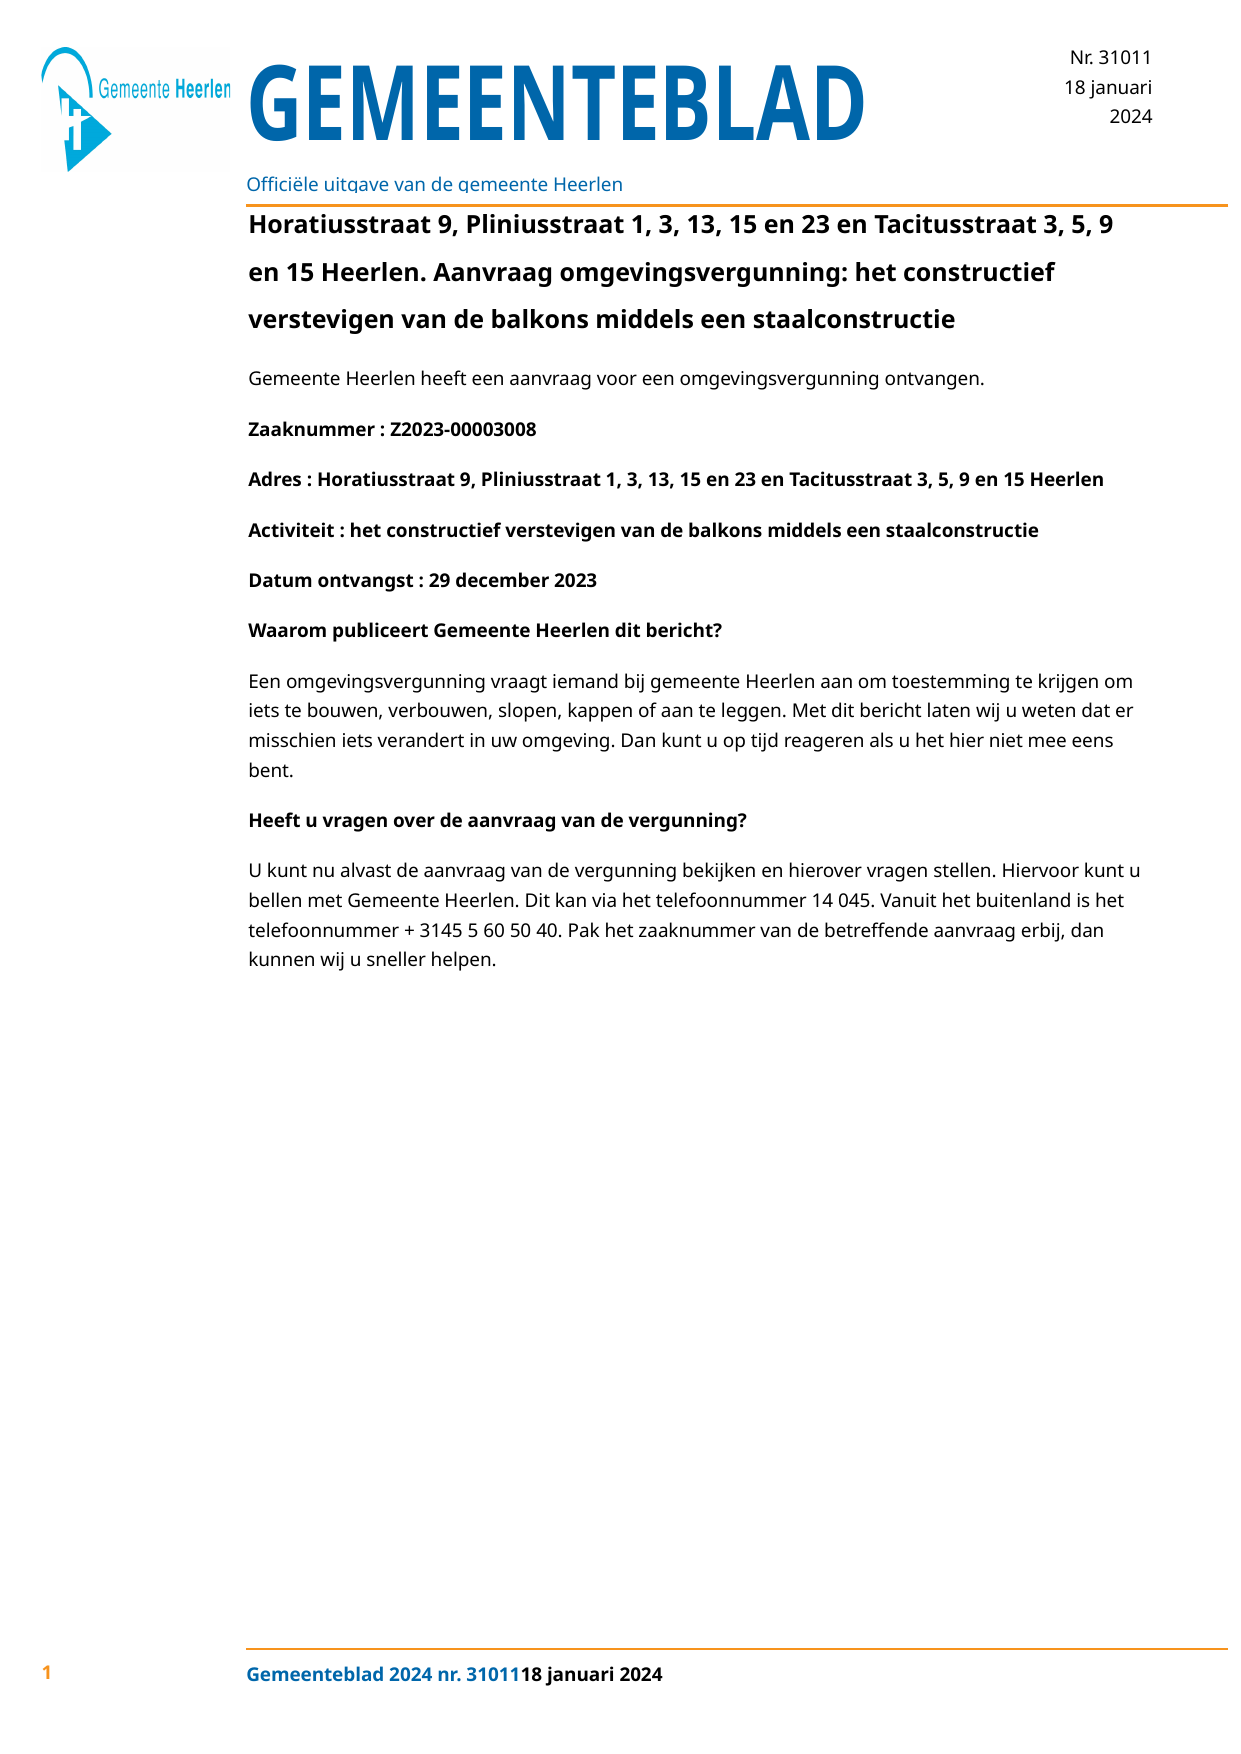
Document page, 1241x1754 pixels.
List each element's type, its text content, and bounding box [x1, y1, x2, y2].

text Datum ontvangst : 29 december 2023 [248, 567, 1152, 593]
text Een omgevingsvergunning vraagt iemand bij gemeente Heerlen aan om toestemming te krijgen om iets te bouwen, verbouwen, slopen, kappen of aan te leggen. Met dit bericht laten wij u weten dat er misschien iets verandert in uw omgeving. Dan kunt u op tijd reageren als u het hier niet mee eens bent. [248, 668, 1152, 782]
text Waarom publiceert Gemeente Heerlen dit bericht? [248, 618, 1152, 643]
text Heeft u vragen over de aanvraag van de vergunning? [248, 807, 1152, 833]
picture [41, 47, 231, 172]
text Horatiusstraat 9, Pliniusstraat 1, 3, 13, 15 en 23 en Tacitusstraat 3, 5, 9 en 15 Heerlen. Aanvraag omgevingsvergunning: het constructief verstevigen van de balkons middels een staalconstructie [248, 207, 1152, 336]
text U kunt nu alvast de aanvraag van de vergunning bekijken en hierover vragen stellen. Hiervoor kunt u bellen met Gemeente Heerlen. Dit kan via het telefoonnummer 14 045. Vanuit het buitenland is het telefoonnummer + 3145 5 60 50 40. Pak het zaaknummer van de betreffende aanvraag erbij, dan kunnen wij u sneller helpen. [248, 858, 1152, 972]
text Adres : Horatiusstraat 9, Pliniusstraat 1, 3, 13, 15 en 23 en Tacitusstraat 3, 5, 9 en 15 Heerlen [248, 466, 1152, 492]
picture [41, 47, 59, 70]
text Gemeente Heerlen heeft een aanvraag voor een omgevingsvergunning ontvangen. [248, 366, 1152, 391]
text Zaaknummer : Z2023-00003008 [248, 416, 1152, 442]
text Activiteit : het constructief verstevigen van de balkons middels een staalconstructie [248, 517, 1152, 542]
